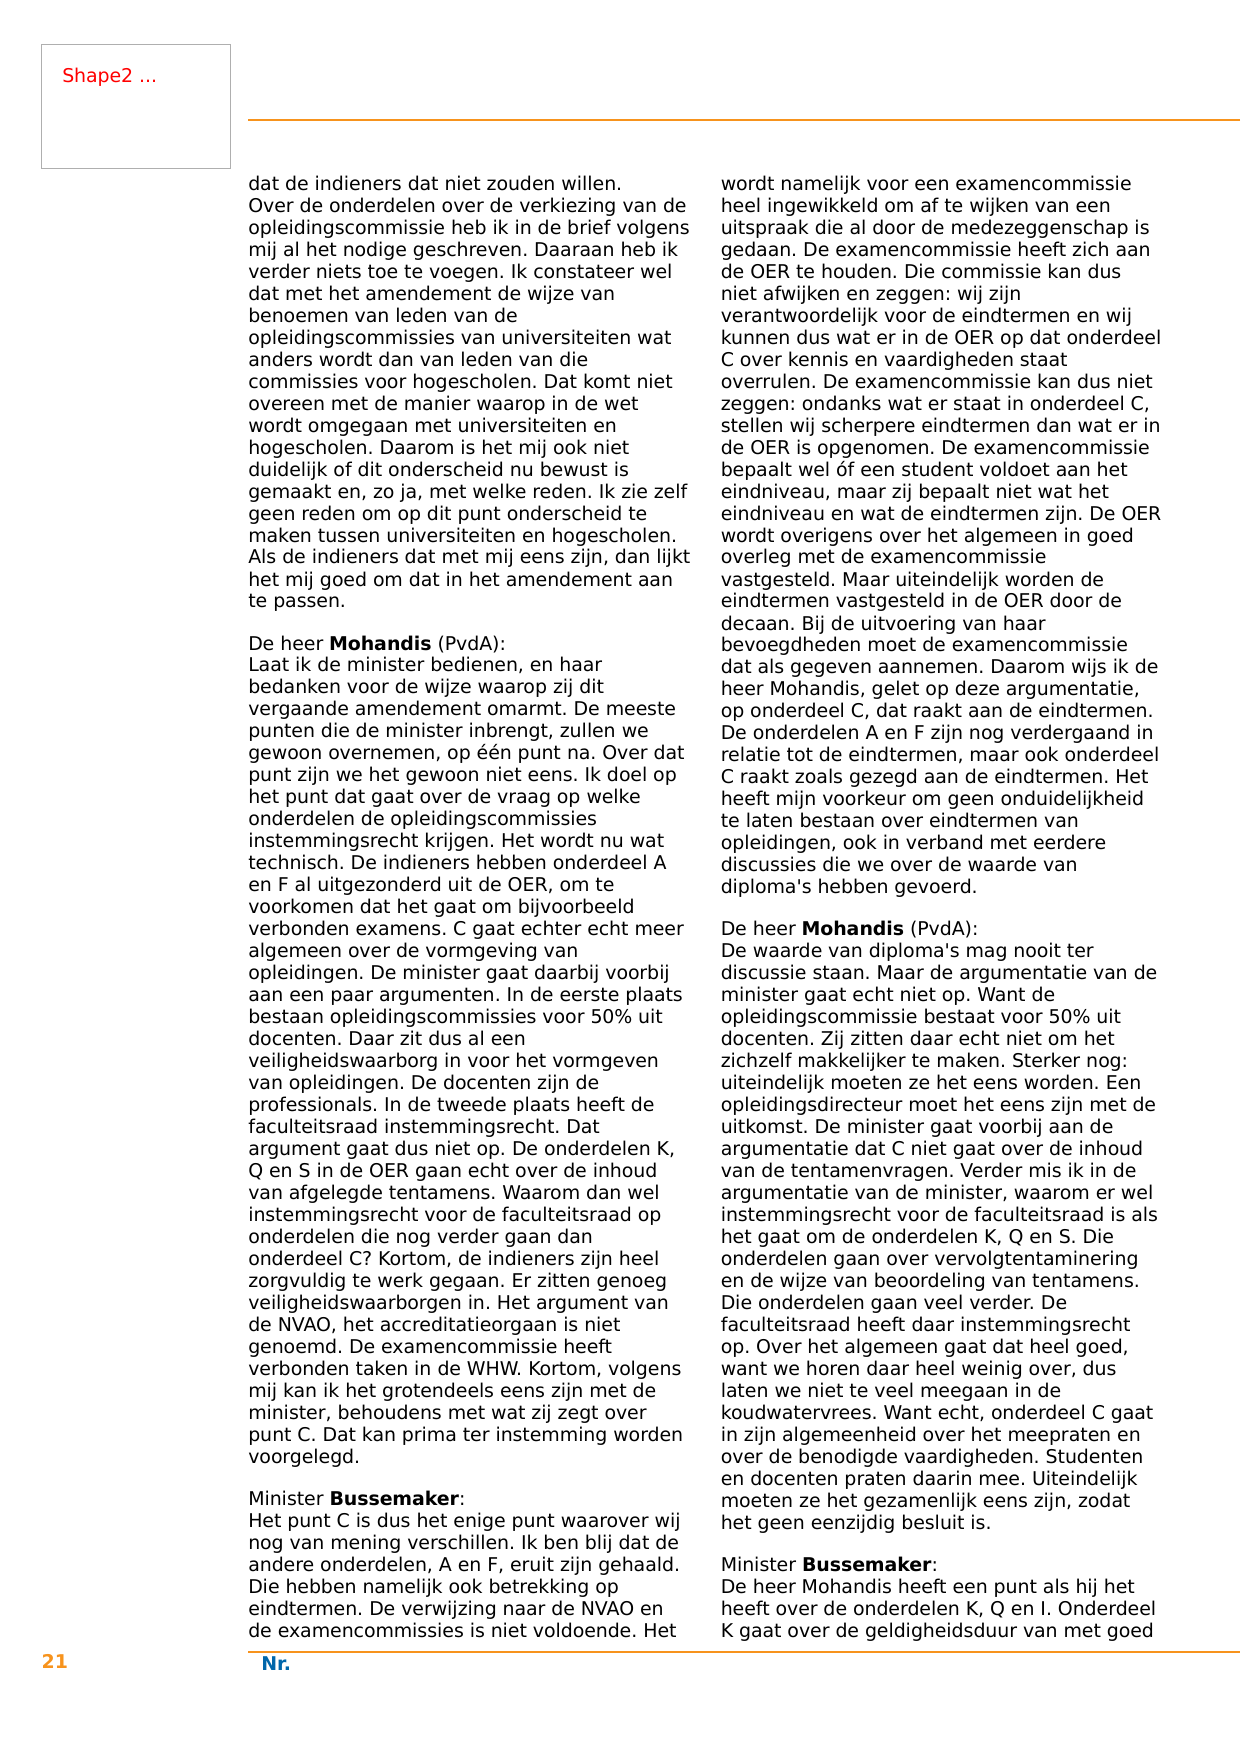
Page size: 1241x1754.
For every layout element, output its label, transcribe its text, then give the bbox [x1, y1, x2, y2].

text dat de indieners dat niet zouden willen. [248, 173, 691, 195]
text Minister Bussemaker: [248, 1488, 691, 1509]
text De waarde van diploma's mag nooit ter discussie staan. Maar de argumentatie van de minister gaat echt niet op. Want de opleidingscommissie bestaat voor 50% uit docenten. Zij zitten daar echt niet om het zichzelf makkelijker te maken. Sterker nog: uiteindelijk moeten ze het eens worden. Een opleidingsdirecteur moet het eens zijn met de uitkomst. De minister gaat voorbij aan de argumentatie dat C niet gaat over de inhoud van de tentamenvragen. Verder mis ik in de argumentatie van de minister, waarom er wel instemmingsrecht voor de faculteitsraad is als het gaat om de onderdelen K, Q en S. Die onderdelen gaan over vervolgtentaminering en de wijze van beoordeling van tentamens. Die onderdelen gaan veel verder. De faculteitsraad heeft daar instemmingsrecht op. Over het algemeen gaat dat heel goed, want we horen daar heel weinig over, dus laten we niet te veel meegaan in de koudwatervrees. Want echt, onderdeel C gaat in zijn algemeenheid over het meepraten en over de benodigde vaardigheden. Studenten en docenten praten daarin mee. Uiteindelijk moeten ze het gezamenlijk eens zijn, zodat het geen eenzijdig besluit is. [721, 940, 1163, 1533]
text Over de onderdelen over de verkiezing van de opleidingscommissie heb ik in de brief volgens mij al het nodige geschreven. Daaraan heb ik verder niets toe te voegen. Ik constateer wel dat met het amendement de wijze van benoemen van leden van de opleidingscommissies van universiteiten wat anders wordt dan van leden van die commissies voor hogescholen. Dat komt niet overeen met de manier waarop in de wet wordt omgegaan met universiteiten en hogescholen. Daarom is het mij ook niet duidelijk of dit onderscheid nu bewust is gemaakt en, zo ja, met welke reden. Ik zie zelf geen reden om op dit punt onderscheid te maken tussen universiteiten en hogescholen. Als de indieners dat met mij eens zijn, dan lijkt het mij goed om dat in het amendement aan te passen. [248, 195, 691, 612]
text De heer Mohandis (PvdA): [248, 632, 691, 654]
text De heer Mohandis (PvdA): [721, 918, 1163, 940]
text Het punt C is dus het enige punt waarover wij nog van mening verschillen. Ik ben blij dat de andere onderdelen, A en F, eruit zijn gehaald. Die hebben namelijk ook betrekking op eindtermen. De verwijzing naar de NVAO en de examencommissies is niet voldoende. Het [248, 1509, 691, 1641]
text De heer Mohandis heeft een punt als hij het heeft over de onderdelen K, Q en I. Onderdeel K gaat over de geldigheidsduur van met goed [721, 1576, 1163, 1641]
text wordt namelijk voor een examencommissie heel ingewikkeld om af te wijken van een uitspraak die al door de medezeggenschap is gedaan. De examencommissie heeft zich aan de OER te houden. Die commissie kan dus niet afwijken en zeggen: wij zijn verantwoordelijk voor de eindtermen en wij kunnen dus wat er in de OER op dat onderdeel C over kennis en vaardigheden staat overrulen. De examencommissie kan dus niet zeggen: ondanks wat er staat in onderdeel C, stellen wij scherpere eindtermen dan wat er in de OER is opgenomen. De examencommissie bepaalt wel óf een student voldoet aan het eindniveau, maar zij bepaalt niet wat het eindniveau en wat de eindtermen zijn. De OER wordt overigens over het algemeen in goed overleg met de examencommissie vastgesteld. Maar uiteindelijk worden de eindtermen vastgesteld in de OER door de decaan. Bij de uitvoering van haar bevoegdheden moet de examencommissie dat als gegeven aannemen. Daarom wijs ik de heer Mohandis, gelet op deze argumentatie, op onderdeel C, dat raakt aan de eindtermen. De onderdelen A en F zijn nog verdergaand in relatie tot de eindtermen, maar ook onderdeel C raakt zoals gezegd aan de eindtermen. Het heeft mijn voorkeur om geen onduidelijkheid te laten bestaan over eindtermen van opleidingen, ook in verband met eerdere discussies die we over de waarde van diploma's hebben gevoerd. [721, 173, 1163, 898]
text Minister Bussemaker: [721, 1553, 1163, 1576]
text Laat ik de minister bedienen, en haar bedanken voor de wijze waarop zij dit vergaande amendement omarmt. De meeste punten die de minister inbrengt, zullen we gewoon overnemen, op één punt na. Over dat punt zijn we het gewoon niet eens. Ik doel op het punt dat gaat over de vraag op welke onderdelen de opleidingscommissies instemmingsrecht krijgen. Het wordt nu wat technisch. De indieners hebben onderdeel A en F al uitgezonderd uit de OER, om te voorkomen dat het gaat om bijvoorbeeld verbonden examens. C gaat echter echt meer algemeen over de vormgeving van opleidingen. De minister gaat daarbij voorbij aan een paar argumenten. In de eerste plaats bestaan opleidingscommissies voor 50% uit docenten. Daar zit dus al een veiligheidswaarborg in voor het vormgeven van opleidingen. De docenten zijn de professionals. In de tweede plaats heeft de faculteitsraad instemmingsrecht. Dat argument gaat dus niet op. De onderdelen K, Q en S in de OER gaan echt over de inhoud van afgelegde tentamens. Waarom dan wel instemmingsrecht voor de faculteitsraad op onderdelen die nog verder gaan dan onderdeel C? Kortom, de indieners zijn heel zorgvuldig te werk gegaan. Er zitten genoeg veiligheidswaarborgen in. Het argument van de NVAO, het accreditatieorgaan is niet genoemd. De examencommissie heeft verbonden taken in de WHW. Kortom, volgens mij kan ik het grotendeels eens zijn met de minister, behoudens met wat zij zegt over punt C. Dat kan prima ter instemming worden voorgelegd. [248, 654, 691, 1468]
